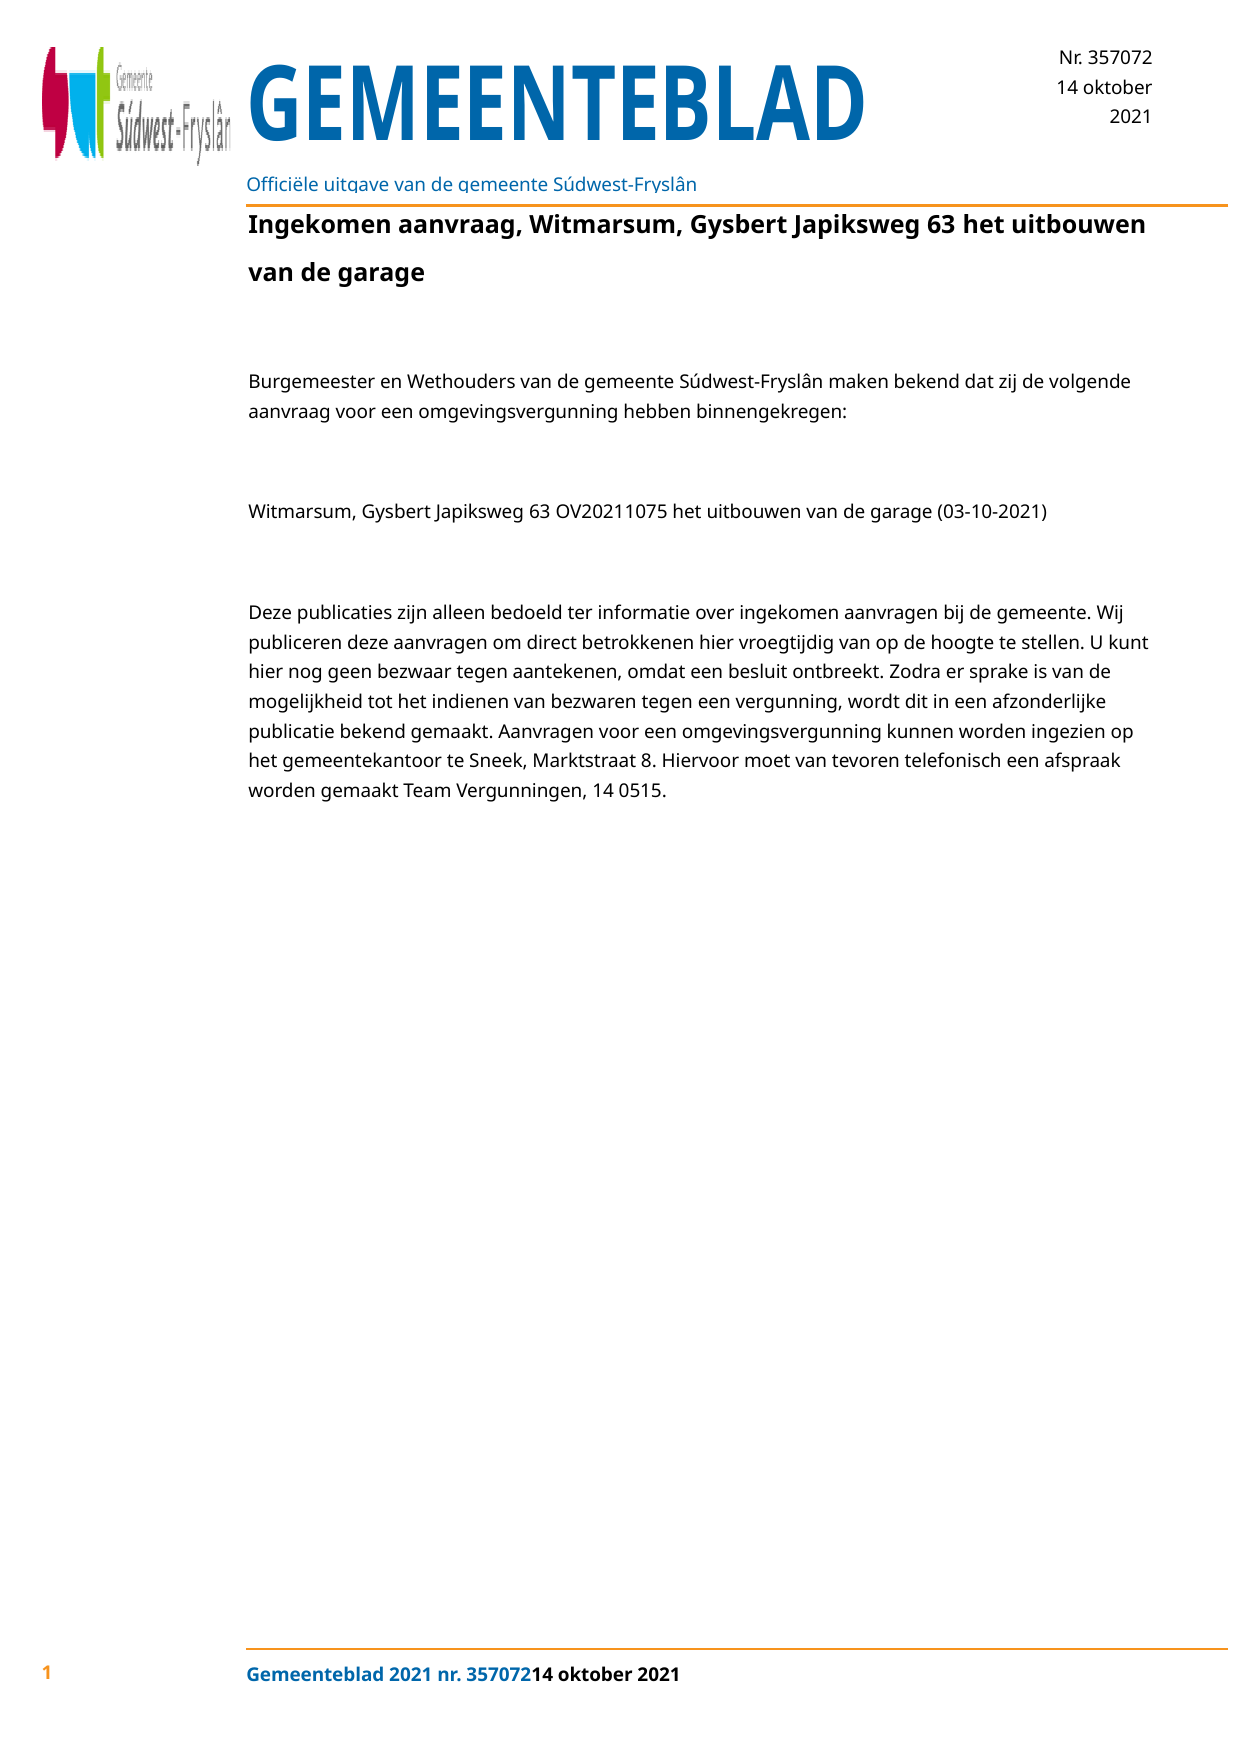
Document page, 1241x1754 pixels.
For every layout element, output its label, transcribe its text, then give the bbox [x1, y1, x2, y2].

text Witmarsum, Gysbert Japiksweg 63 OV20211075 het uitbouwen van de garage (03-10-2021) [248, 499, 1152, 524]
text Burgemeester en Wethouders van de gemeente Súdwest-Fryslân maken bekend dat zij de volgende aanvraag voor een omgevingsvergunning hebben binnengekregen: [248, 368, 1152, 424]
text Ingekomen aanvraag, Witmarsum, Gysbert Japiksweg 63 het uitbouwen van de garage [248, 207, 1152, 288]
picture [41, 47, 231, 172]
text Deze publicaties zijn alleen bedoeld ter informatie over ingekomen aanvragen bij de gemeente. Wij publiceren deze aanvragen om direct betrokkenen hier vroegtijdig van op de hoogte te stellen. U kunt hier nog geen bezwaar tegen aantekenen, omdat een besluit ontbreekt. Zodra er sprake is van de mogelijkheid tot het indienen van bezwaren tegen een vergunning, wordt dit in een afzonderlijke publicatie bekend gemaakt. Aanvragen voor een omgevingsvergunning kunnen worden ingezien op het gemeentekantoor te Sneek, Marktstraat 8. Hiervoor moet van tevoren telefonisch een afspraak worden gemaakt Team Vergunningen, 14 0515. [248, 599, 1152, 803]
